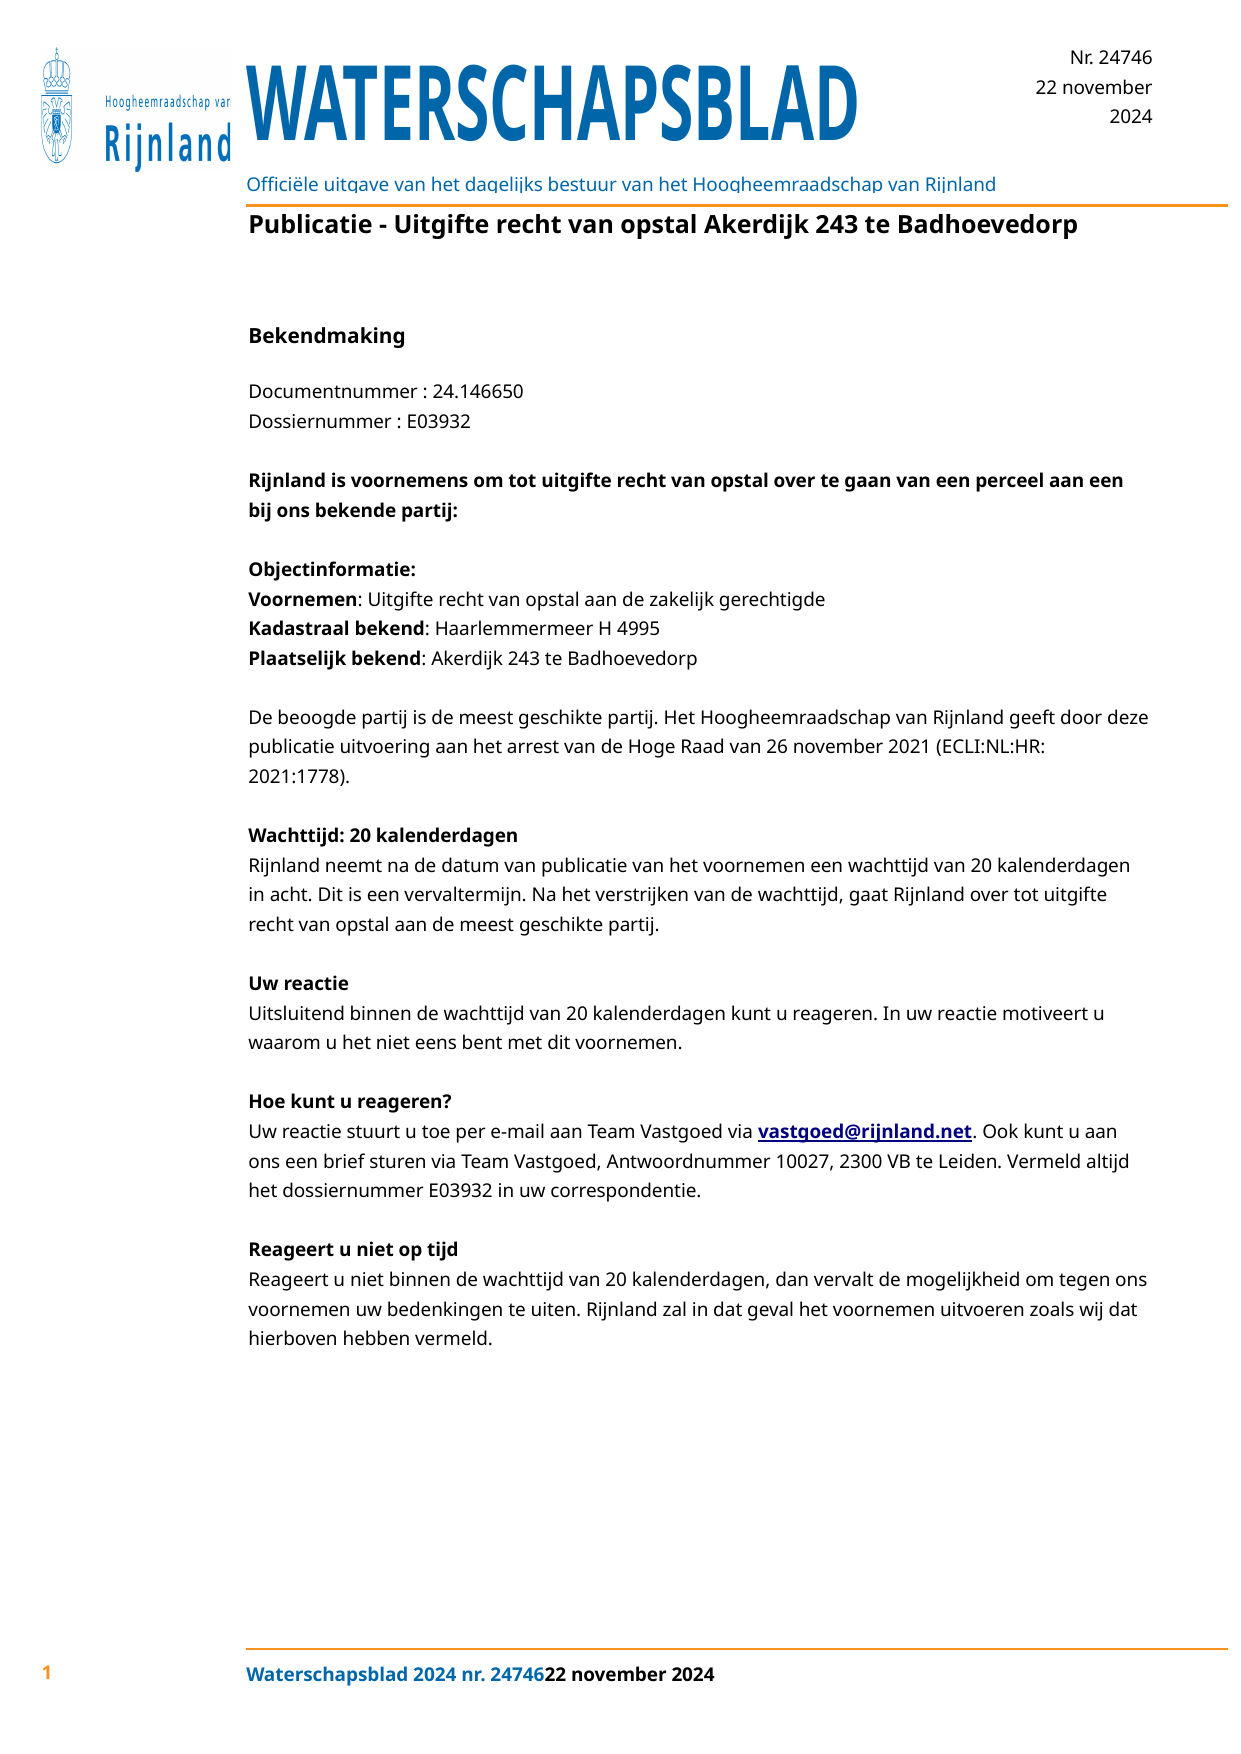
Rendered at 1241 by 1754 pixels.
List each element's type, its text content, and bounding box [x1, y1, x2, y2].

text Publicatie - Uitgifte recht van opstal Akerdijk 243 te Badhoevedorp [248, 207, 1152, 241]
picture [41, 47, 231, 172]
text Documentnummer : 24.146650 [248, 379, 1152, 404]
text Reageert u niet binnen de wachttijd van 20 kalenderdagen, dan vervalt de mogelijkheid om tegen ons voornemen uw bedenkingen te uiten. Rijnland zal in dat geval het voornemen uitvoeren zoals wij dat hierboven hebben vermeld. [248, 1266, 1152, 1351]
text Dossiernummer : E03932 [248, 408, 1152, 434]
text Reageert u niet op tijd [248, 1237, 1152, 1262]
text Kadastraal bekend: Haarlemmermeer H 4995 [248, 615, 1152, 641]
text Uw reactie [248, 970, 1152, 996]
text Hoe kunt u reageren? [248, 1089, 1152, 1114]
text Voornemen: Uitgifte recht van opstal aan de zakelijk gerechtigde [248, 586, 1152, 612]
text Rijnland is voornemens om tot uitgifte recht van opstal over te gaan van een perceel aan een bij ons bekende partij: [248, 467, 1152, 523]
text Wachttijd: 20 kalenderdagen [248, 822, 1152, 848]
text Plaatselijk bekend: Akerdijk 243 te Badhoevedorp [248, 645, 1152, 671]
text Uw reactie stuurt u toe per e-mail aan Team Vastgoed via vastgoed@rijnland.net. Ook kunt u aan ons een brief sturen via Team Vastgoed, Antwoordnummer 10027, 2300 VB te Leiden. Vermeld altijd het dossiernummer E03932 in uw correspondentie. [248, 1118, 1152, 1203]
text Objectinformatie: [248, 556, 1152, 582]
text Rijnland neemt na de datum van publicatie van het voornemen een wachttijd van 20 kalenderdagen in acht. Dit is een vervaltermijn. Na het verstrijken van de wachttijd, gaat Rijnland over tot uitgifte recht van opstal aan de meest geschikte partij. [248, 852, 1152, 937]
text Uitsluitend binnen de wachttijd van 20 kalenderdagen kunt u reageren. In uw reactie motiveert u waarom u het niet eens bent met dit voornemen. [248, 1000, 1152, 1055]
text Bekendmaking [248, 321, 1152, 349]
text De beoogde partij is de meest geschikte partij. Het Hoogheemraadschap van Rijnland geeft door deze publicatie uitvoering aan het arrest van de Hoge Raad van 26 november 2021 (ECLI:NL:HR: 2021:1778). [248, 704, 1152, 789]
